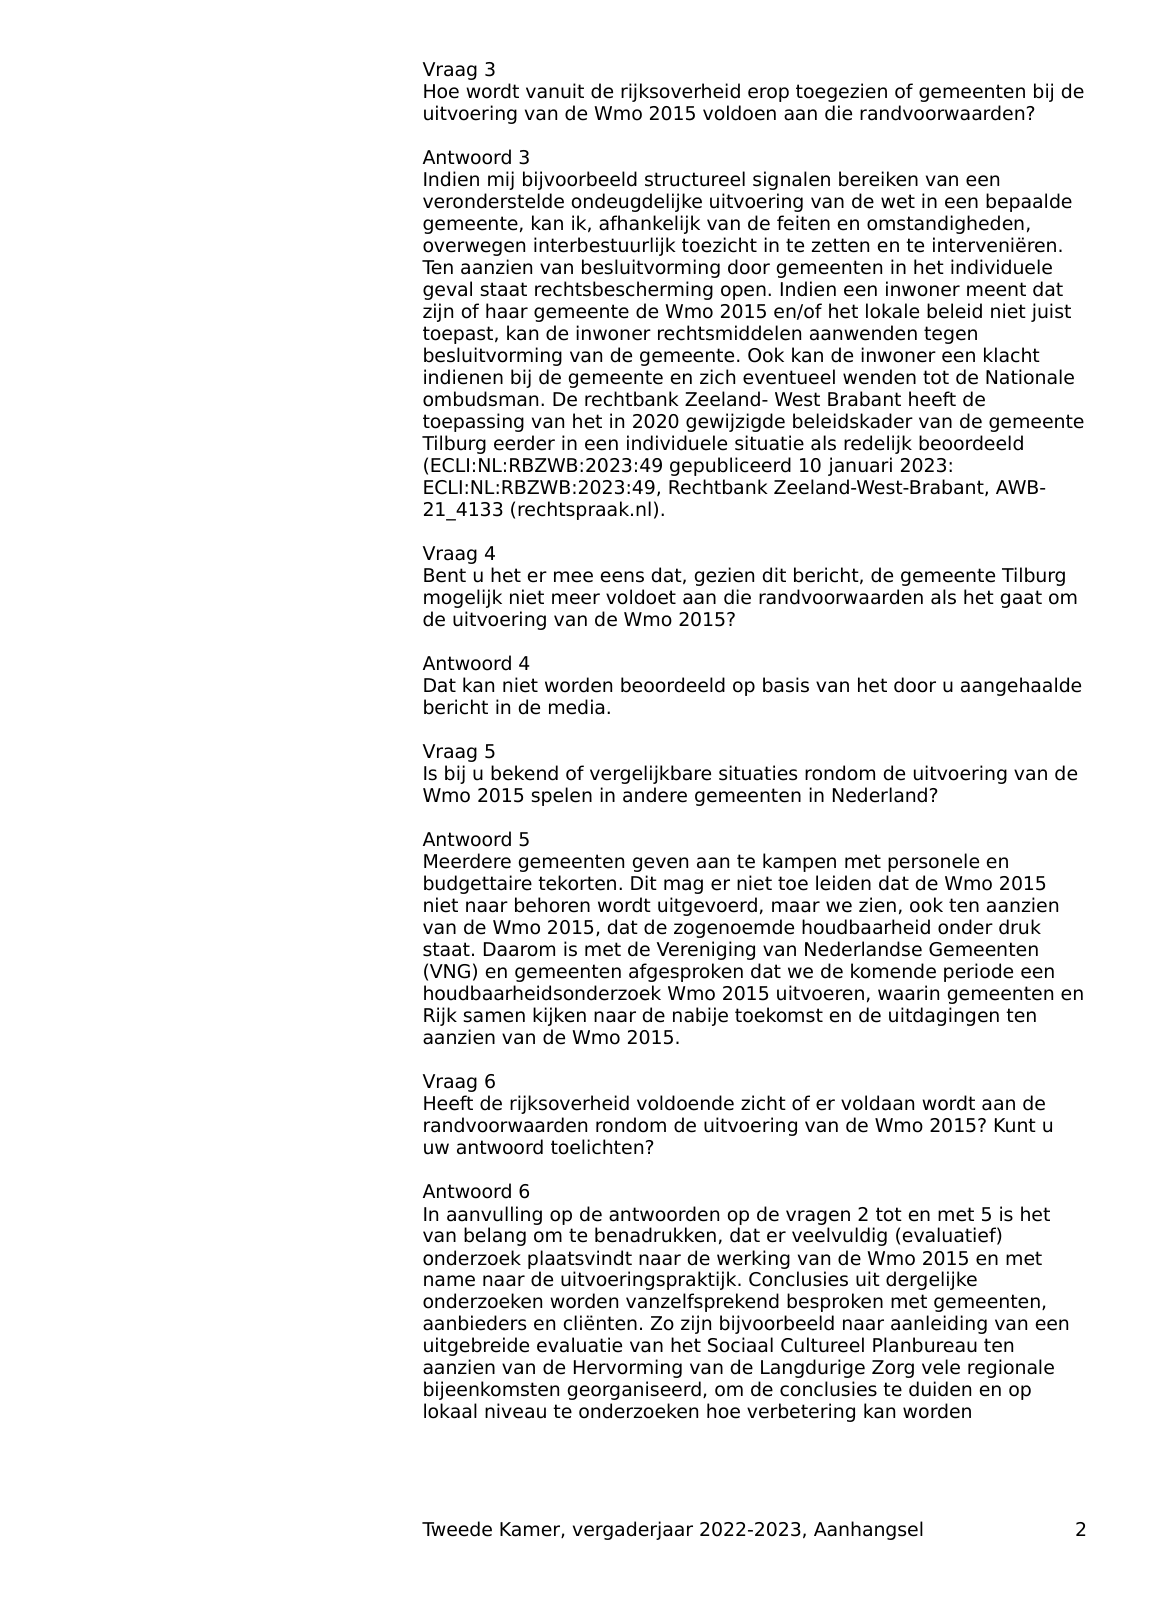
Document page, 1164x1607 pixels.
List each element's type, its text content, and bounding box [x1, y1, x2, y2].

text Meerdere gemeenten geven aan te kampen met personele en budgettaire tekorten. Dit mag er niet toe leiden dat de Wmo 2015 niet naar behoren wordt uitgevoerd, maar we zien, ook ten aanzien van de Wmo 2015, dat de zogenoemde houdbaarheid onder druk staat. Daarom is met de Vereniging van Nederlandse Gemeenten (VNG) en gemeenten afgesproken dat we de komende periode een houdbaarheidsonderzoek Wmo 2015 uitvoeren, waarin gemeenten en Rijk samen kijken naar de nabije toekomst en de uitdagingen ten aanzien van de Wmo 2015. [422, 851, 1087, 1049]
text Hoe wordt vanuit de rijksoverheid erop toegezien of gemeenten bij de uitvoering van de Wmo 2015 voldoen aan die randvoorwaarden? [422, 81, 1087, 125]
text Dat kan niet worden beoordeeld op basis van het door u aangehaalde bericht in de media. [422, 675, 1087, 719]
text Bent u het er mee eens dat, gezien dit bericht, de gemeente Tilburg mogelijk niet meer voldoet aan die randvoorwaarden als het gaat om de uitvoering van de Wmo 2015? [422, 565, 1087, 631]
text Ten aanzien van besluitvorming door gemeenten in het individuele geval staat rechtsbescherming open. Indien een inwoner meent dat zijn of haar gemeente de Wmo 2015 en/of het lokale beleid niet juist toepast, kan de inwoner rechtsmiddelen aanwenden tegen besluitvorming van de gemeente. Ook kan de inwoner een klacht indienen bij de gemeente en zich eventueel wenden tot de Nationale ombudsman. De rechtbank Zeeland- West Brabant heeft de toepassing van het in 2020 gewijzigde beleidskader van de gemeente Tilburg eerder in een individuele situatie als redelijk beoordeeld (ECLI:NL:RBZWB:2023:49 gepubliceerd 10 januari 2023: ECLI:NL:RBZWB:2023:49, Rechtbank Zeeland-West-Brabant, AWB- 21_4133 (rechtspraak.nl). [422, 257, 1087, 521]
text Vraag 6 [422, 1071, 1087, 1093]
text In aanvulling op de antwoorden op de vragen 2 tot en met 5 is het van belang om te benadrukken, dat er veelvuldig (evaluatief) onderzoek plaatsvindt naar de werking van de Wmo 2015 en met name naar de uitvoeringspraktijk. Conclusies uit dergelijke onderzoeken worden vanzelfsprekend besproken met gemeenten, aanbieders en cliënten. Zo zijn bijvoorbeeld naar aanleiding van een uitgebreide evaluatie van het Sociaal Cultureel Planbureau ten aanzien van de Hervorming van de Langdurige Zorg vele regionale bijeenkomsten georganiseerd, om de conclusies te duiden en op lokaal niveau te onderzoeken hoe verbetering kan worden [422, 1203, 1087, 1423]
text Is bij u bekend of vergelijkbare situaties rondom de uitvoering van de Wmo 2015 spelen in andere gemeenten in Nederland? [422, 763, 1087, 807]
text Vraag 5 [422, 741, 1087, 763]
text Indien mij bijvoorbeeld structureel signalen bereiken van een veronderstelde ondeugdelijke uitvoering van de wet in een bepaalde gemeente, kan ik, afhankelijk van de feiten en omstandigheden, overwegen interbestuurlijk toezicht in te zetten en te interveniëren. [422, 169, 1087, 257]
text Antwoord 6 [422, 1181, 1087, 1203]
text Antwoord 3 [422, 147, 1087, 169]
text Heeft de rijksoverheid voldoende zicht of er voldaan wordt aan de randvoorwaarden rondom de uitvoering van de Wmo 2015? Kunt u uw antwoord toelichten? [422, 1093, 1087, 1159]
text Antwoord 4 [422, 653, 1087, 675]
text Vraag 4 [422, 543, 1087, 565]
text Vraag 3 [422, 59, 1087, 81]
text Antwoord 5 [422, 829, 1087, 851]
